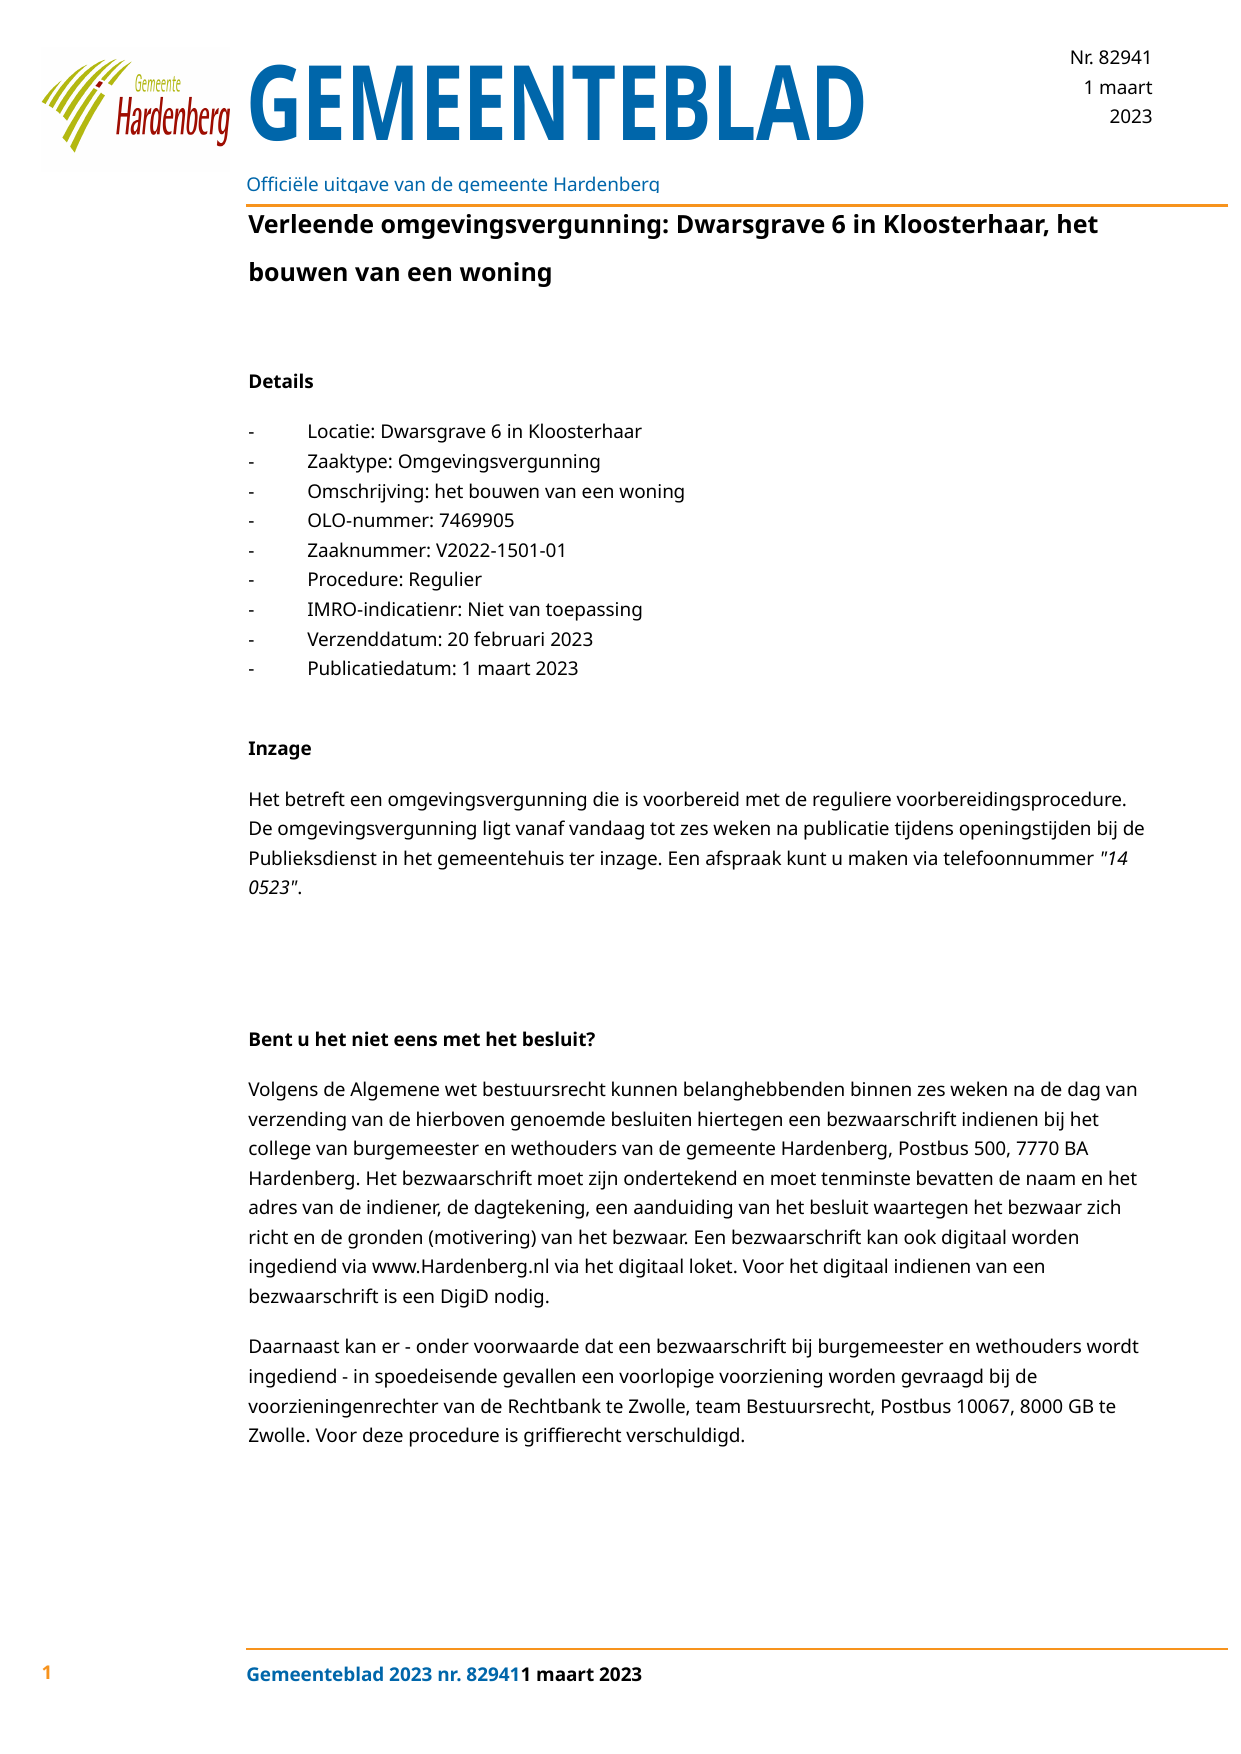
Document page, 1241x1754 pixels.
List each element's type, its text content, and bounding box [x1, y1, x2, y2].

list Zaaktype: Omgevingsvergunning [248, 448, 1152, 474]
list Procedure: Regulier [248, 567, 1152, 592]
list Publicatiedatum: 1 maart 2023 [248, 655, 1152, 681]
list Verzenddatum: 20 februari 2023 [248, 626, 1152, 652]
list Zaaknummer: V2022-1501-01 [248, 537, 1152, 563]
list Omschrijving: het bouwen van een woning [248, 478, 1152, 504]
list IMRO-indicatienr: Niet van toepassing [248, 596, 1152, 622]
picture [41, 47, 231, 172]
text Volgens de Algemene wet bestuursrecht kunnen belanghebbenden binnen zes weken na de dag van verzending van de hierboven genoemde besluiten hiertegen een bezwaarschrift indienen bij het college van burgemeester en wethouders van de gemeente Hardenberg, Postbus 500, 7770 BA Hardenberg. Het bezwaarschrift moet zijn ondertekend en moet tenminste bevatten de naam en het adres van de indiener, de dagtekening, een aanduiding van het besluit waartegen het bezwaar zich richt en de gronden (motivering) van het bezwaar. Een bezwaarschrift kan ook digitaal worden ingediend via www.Hardenberg.nl via het digitaal loket. Voor het digitaal indienen van een bezwaarschrift is een DigiD nodig. [248, 1076, 1152, 1309]
list Locatie: Dwarsgrave 6 in Kloosterhaar [248, 419, 1152, 444]
text Inzage [248, 735, 1152, 761]
text Verleende omgevingsvergunning: Dwarsgrave 6 in Kloosterhaar, het bouwen van een woning [248, 207, 1152, 288]
text Het betreft een omgevingsvergunning die is voorbereid met de reguliere voorbereidingsprocedure. De omgevingsvergunning ligt vanaf vandaag tot zes weken na publicatie tijdens openingstijden bij de Publieksdienst in het gemeentehuis ter inzage. Een afspraak kunt u maken via telefoonnummer "14 0523". [248, 786, 1152, 900]
text Daarnaast kan er - onder voorwaarde dat een bezwaarschrift bij burgemeester en wethouders wordt ingediend - in spoedeisende gevallen een voorlopige voorziening worden gevraagd bij de voorzieningenrechter van de Rechtbank te Zwolle, team Bestuursrecht, Postbus 10067, 8000 GB te Zwolle. Voor deze procedure is griffierecht verschuldigd. [248, 1334, 1152, 1448]
text Details [248, 368, 1152, 394]
list OLO-nummer: 7469905 [248, 507, 1152, 533]
text Bent u het niet eens met het besluit? [248, 1026, 1152, 1052]
